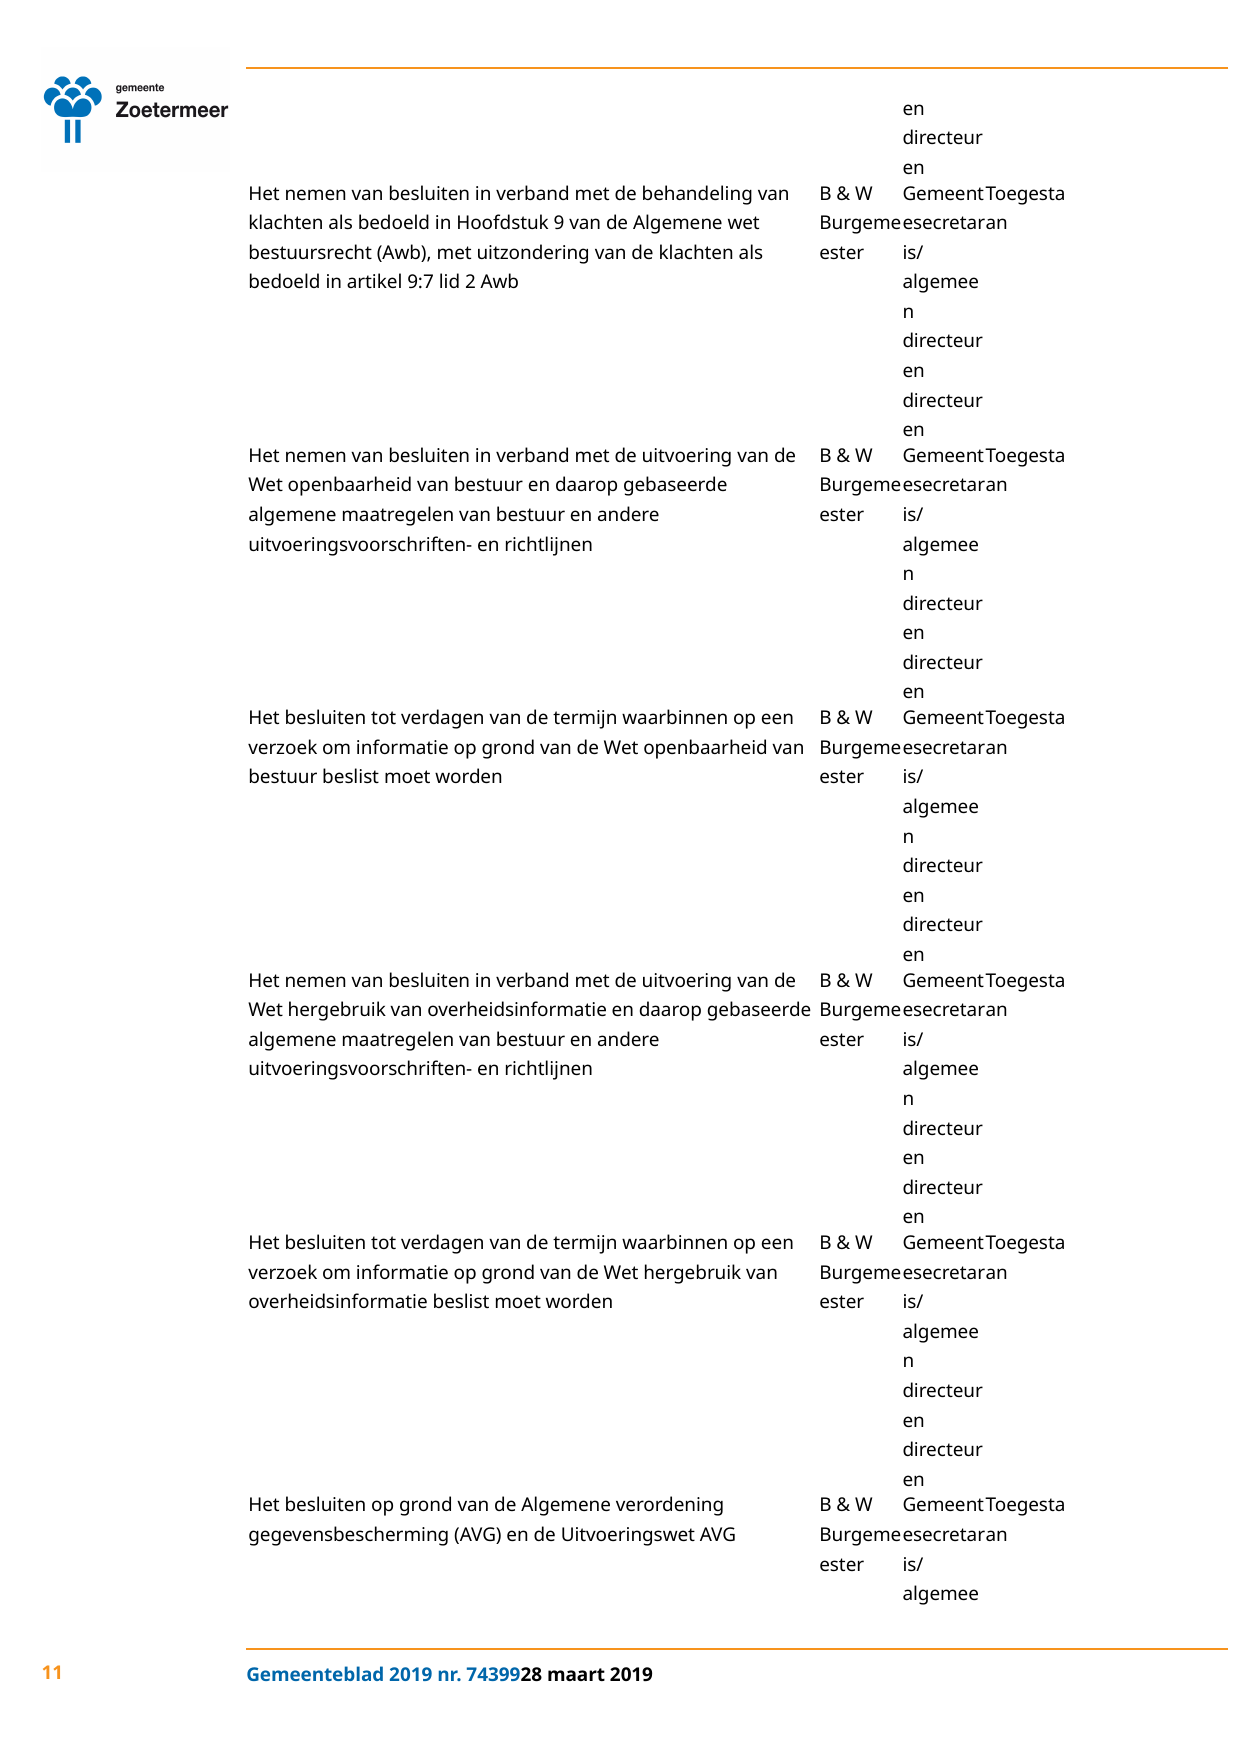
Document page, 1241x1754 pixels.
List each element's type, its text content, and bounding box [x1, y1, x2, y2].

table_cell Toegestaan [985, 442, 1068, 704]
table_cell Gemeentesecretaris/ algemeen directeur en directeuren [902, 1229, 985, 1492]
table_cell B & W Burgemeester [819, 442, 902, 704]
table_cell Het besluiten tot verdagen van de termijn waarbinnen op een verzoek om informatie op grond van de Wet openbaarheid van bestuur beslist moet worden [248, 705, 819, 967]
table_cell en directeuren [902, 95, 985, 180]
table_cell [985, 95, 1068, 180]
table_cell Het nemen van besluiten in verband met de behandeling van klachten als bedoeld in Hoofdstuk 9 van de Algemene wet bestuursrecht (Awb), met uitzondering van de klachten als bedoeld in artikel 9:7 lid 2 Awb [248, 180, 819, 442]
table_cell Gemeentesecretaris/ algemeen directeur en directeuren [902, 442, 985, 704]
table_cell B & W Burgemeester [819, 1492, 902, 1606]
table_cell Het nemen van besluiten in verband met de uitvoering van de Wet openbaarheid van bestuur en daarop gebaseerde algemene maatregelen van bestuur en andere uitvoeringsvoorschriften- en richtlijnen [248, 442, 819, 704]
table_cell Gemeentesecretaris/ algemee [902, 1492, 985, 1606]
table_cell Het besluiten tot verdagen van de termijn waarbinnen op een verzoek om informatie op grond van de Wet hergebruik van overheidsinformatie beslist moet worden [248, 1229, 819, 1492]
table_cell Toegestaan [985, 1229, 1068, 1492]
table_cell B & W Burgemeester [819, 705, 902, 967]
table_cell Toegestaan [985, 705, 1068, 967]
picture [41, 47, 231, 172]
table_cell Gemeentesecretaris/ algemeen directeur en directeuren [902, 967, 985, 1229]
table_cell Gemeentesecretaris/ algemeen directeur en directeuren [902, 180, 985, 442]
table_cell B & W Burgemeester [819, 967, 902, 1229]
table_cell Gemeentesecretaris/ algemeen directeur en directeuren [902, 705, 985, 967]
table_cell B & W Burgemeester [819, 180, 902, 442]
table_cell Toegestaan [985, 967, 1068, 1229]
table_cell Toegestaan [985, 1492, 1068, 1606]
table_cell Het besluiten op grond van de Algemene verordening gegevensbescherming (AVG) en de Uitvoeringswet AVG [248, 1492, 819, 1606]
table_cell Toegestaan [985, 180, 1068, 442]
table_cell [248, 95, 819, 180]
table_cell Het nemen van besluiten in verband met de uitvoering van de Wet hergebruik van overheidsinformatie en daarop gebaseerde algemene maatregelen van bestuur en andere uitvoeringsvoorschriften- en richtlijnen [248, 967, 819, 1229]
table_cell [819, 95, 902, 180]
table_cell B & W Burgemeester [819, 1229, 902, 1492]
